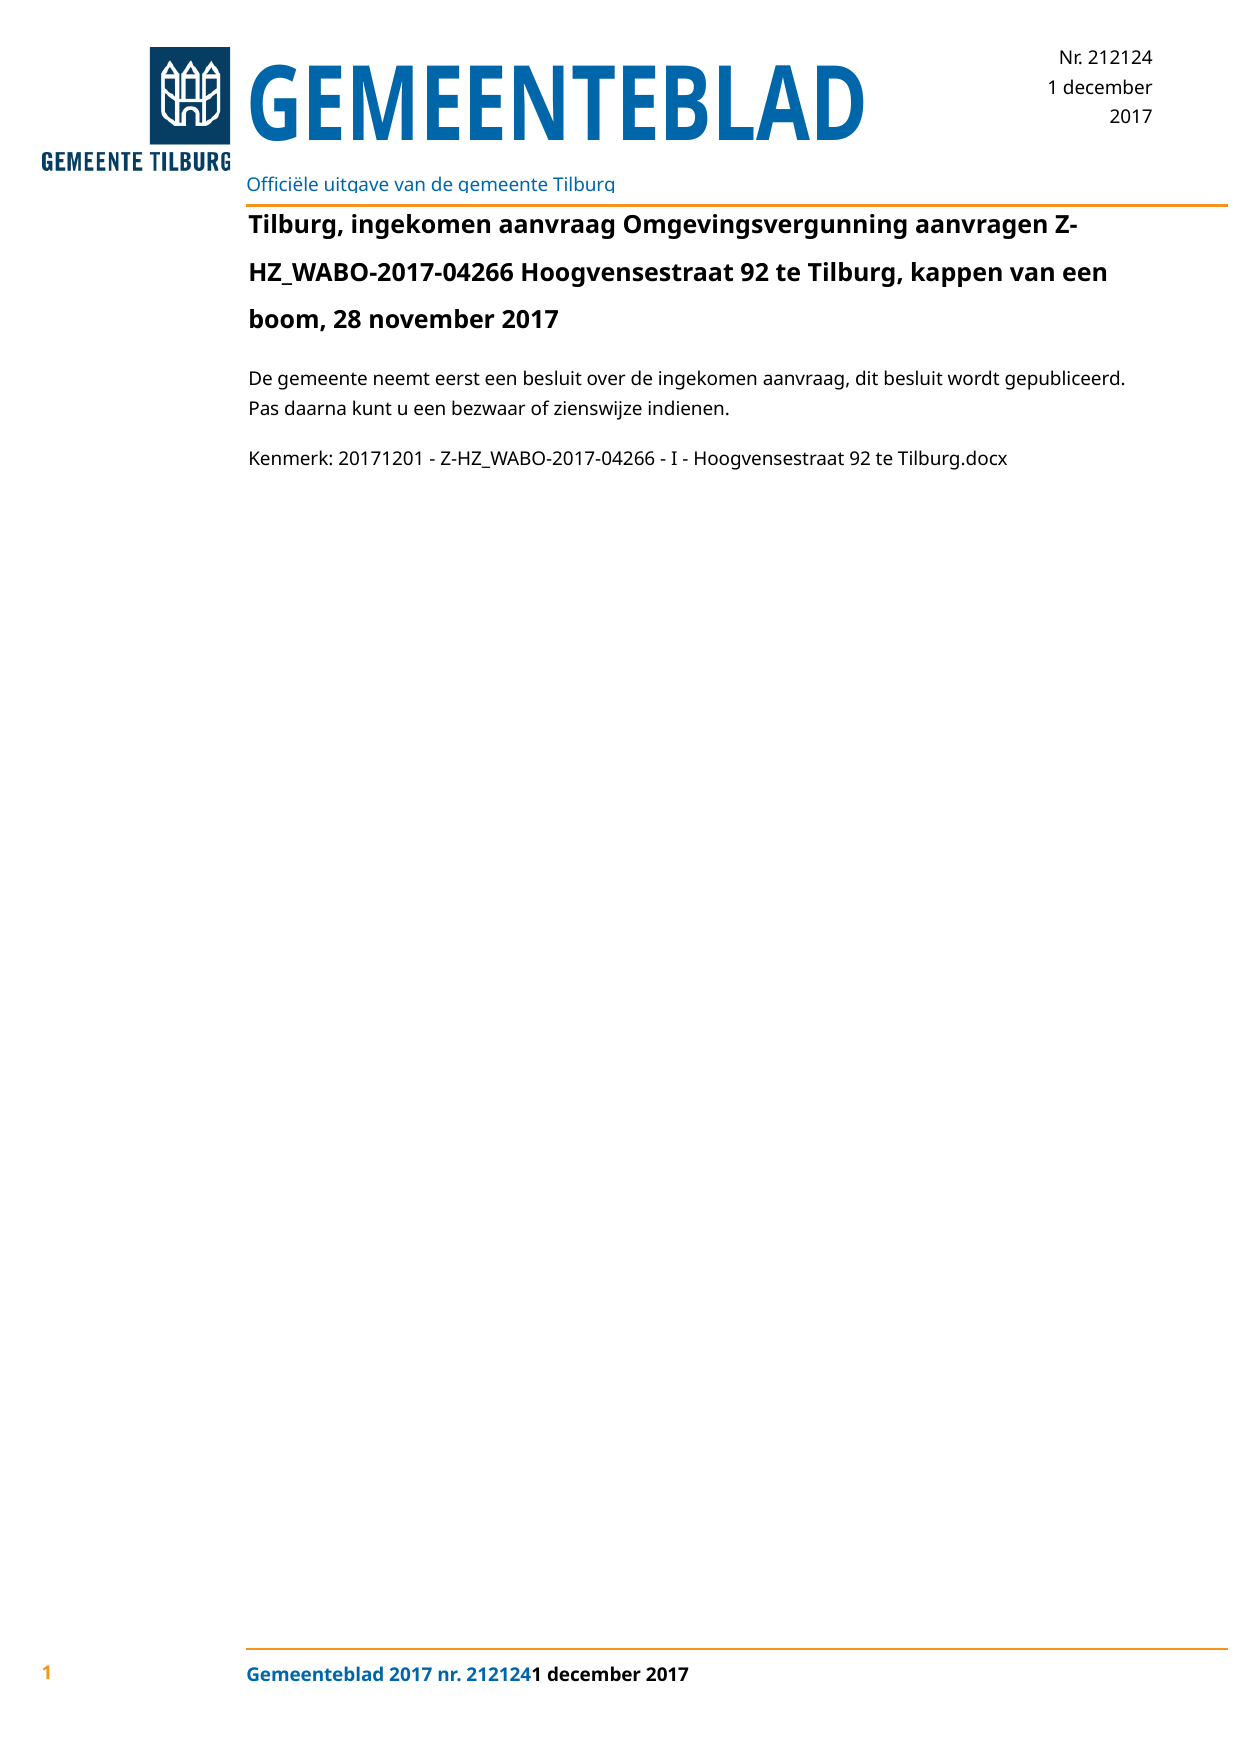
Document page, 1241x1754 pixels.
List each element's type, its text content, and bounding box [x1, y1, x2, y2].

text Kenmerk: 20171201 - Z-HZ_WABO-2017-04266 - I - Hoogvensestraat 92 te Tilburg.docx [248, 446, 1152, 471]
picture [41, 47, 231, 172]
text De gemeente neemt eerst een besluit over de ingekomen aanvraag, dit besluit wordt gepubliceerd. Pas daarna kunt u een bezwaar of zienswijze indienen. [248, 366, 1152, 421]
text Tilburg, ingekomen aanvraag Omgevingsvergunning aanvragen Z-HZ_WABO-2017-04266 Hoogvensestraat 92 te Tilburg, kappen van een boom, 28 november 2017 [248, 207, 1152, 336]
